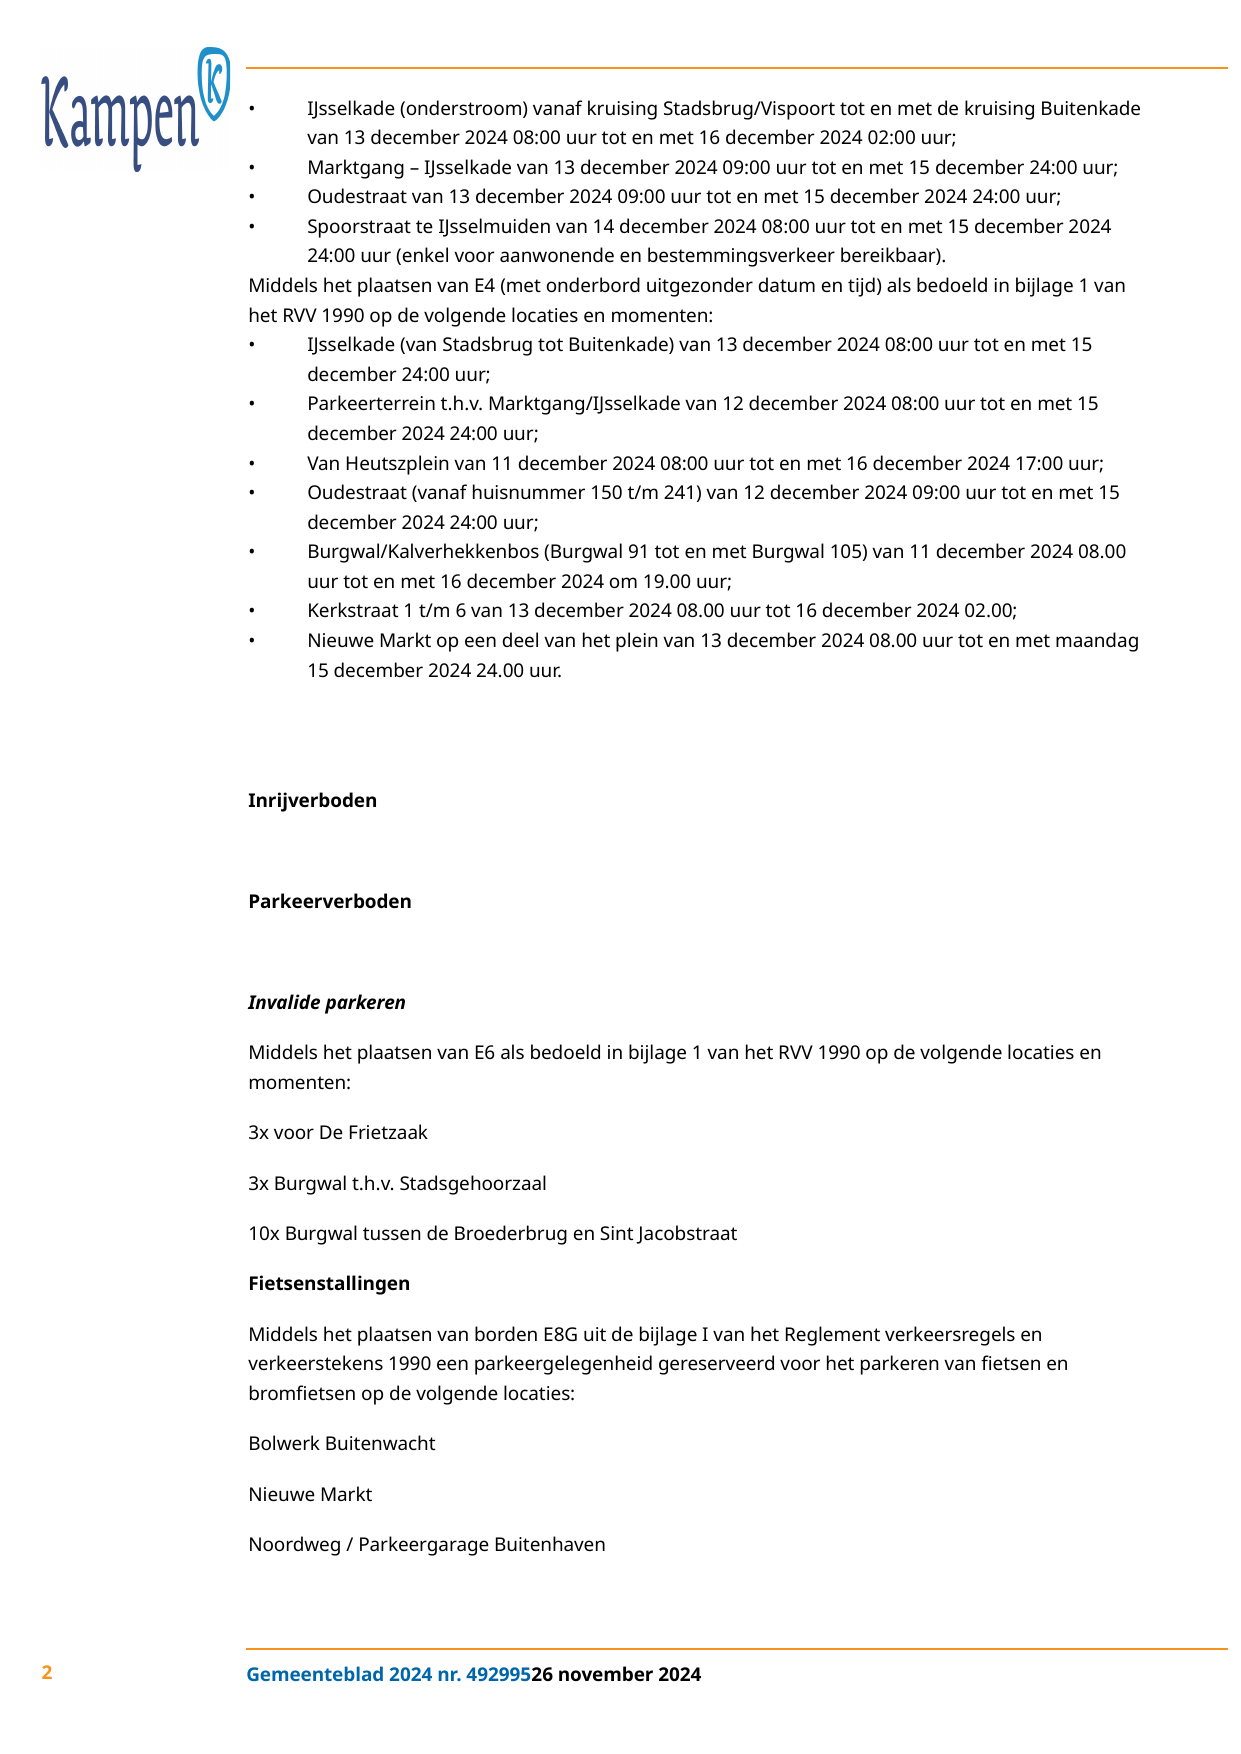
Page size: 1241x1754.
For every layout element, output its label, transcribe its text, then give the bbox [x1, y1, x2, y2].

text Bolwerk Buitenwacht [248, 1431, 1152, 1456]
text Middels het plaatsen van E6 als bedoeld in bijlage 1 van het RVV 1990 op de volgende locaties en momenten: [248, 1039, 1152, 1095]
text 10x Burgwal tussen de Broederbrug en Sint Jacobstraat [248, 1220, 1152, 1246]
list Van Heutszplein van 11 december 2024 08:00 uur tot en met 16 december 2024 17:00 uur; [248, 450, 1152, 476]
text Invalide parkeren [248, 989, 1152, 1015]
list Oudestraat van 13 december 2024 09:00 uur tot en met 15 december 2024 24:00 uur; [248, 183, 1152, 209]
list IJsselkade (onderstroom) vanaf kruising Stadsbrug/Vispoort tot en met de kruising Buitenkade van 13 december 2024 08:00 uur tot en met 16 december 2024 02:00 uur; [248, 95, 1152, 150]
list Parkeerterrein t.h.v. Marktgang/IJsselkade van 12 december 2024 08:00 uur tot en met 15 december 2024 24:00 uur; [248, 391, 1152, 446]
text Noordweg / Parkeergarage Buitenhaven [248, 1531, 1152, 1557]
list Nieuwe Markt op een deel van het plein van 13 december 2024 08.00 uur tot en met maandag 15 december 2024 24.00 uur. [248, 627, 1152, 683]
text Inrijverboden [248, 787, 1152, 813]
text 3x Burgwal t.h.v. Stadsgehoorzaal [248, 1170, 1152, 1196]
text Middels het plaatsen van E4 (met onderbord uitgezonder datum en tijd) als bedoeld in bijlage 1 van het RVV 1990 op de volgende locaties en momenten: [248, 272, 1152, 328]
text Parkeerverboden [248, 888, 1152, 914]
text Fietsenstallingen [248, 1271, 1152, 1296]
list IJsselkade (van Stadsbrug tot Buitenkade) van 13 december 2024 08:00 uur tot en met 15 december 24:00 uur; [248, 331, 1152, 387]
list Burgwal/Kalverhekkenbos (Burgwal 91 tot en met Burgwal 105) van 11 december 2024 08.00 uur tot en met 16 december 2024 om 19.00 uur; [248, 538, 1152, 594]
list Spoorstraat te IJsselmuiden van 14 december 2024 08:00 uur tot en met 15 december 2024 24:00 uur (enkel voor aanwonende en bestemmingsverkeer bereikbaar). [248, 213, 1152, 268]
picture [41, 47, 231, 172]
list Kerkstraat 1 t/m 6 van 13 december 2024 08.00 uur tot 16 december 2024 02.00; [248, 598, 1152, 623]
list Marktgang – IJsselkade van 13 december 2024 09:00 uur tot en met 15 december 24:00 uur; [248, 154, 1152, 180]
text 3x voor De Frietzaak [248, 1119, 1152, 1145]
text Middels het plaatsen van borden E8G uit de bijlage I van het Reglement verkeersregels en verkeerstekens 1990 een parkeergelegenheid gereserveerd voor het parkeren van fietsen en bromfietsen op de volgende locaties: [248, 1321, 1152, 1406]
text Nieuwe Markt [248, 1481, 1152, 1507]
list Oudestraat (vanaf huisnummer 150 t/m 241) van 12 december 2024 09:00 uur tot en met 15 december 2024 24:00 uur; [248, 479, 1152, 535]
